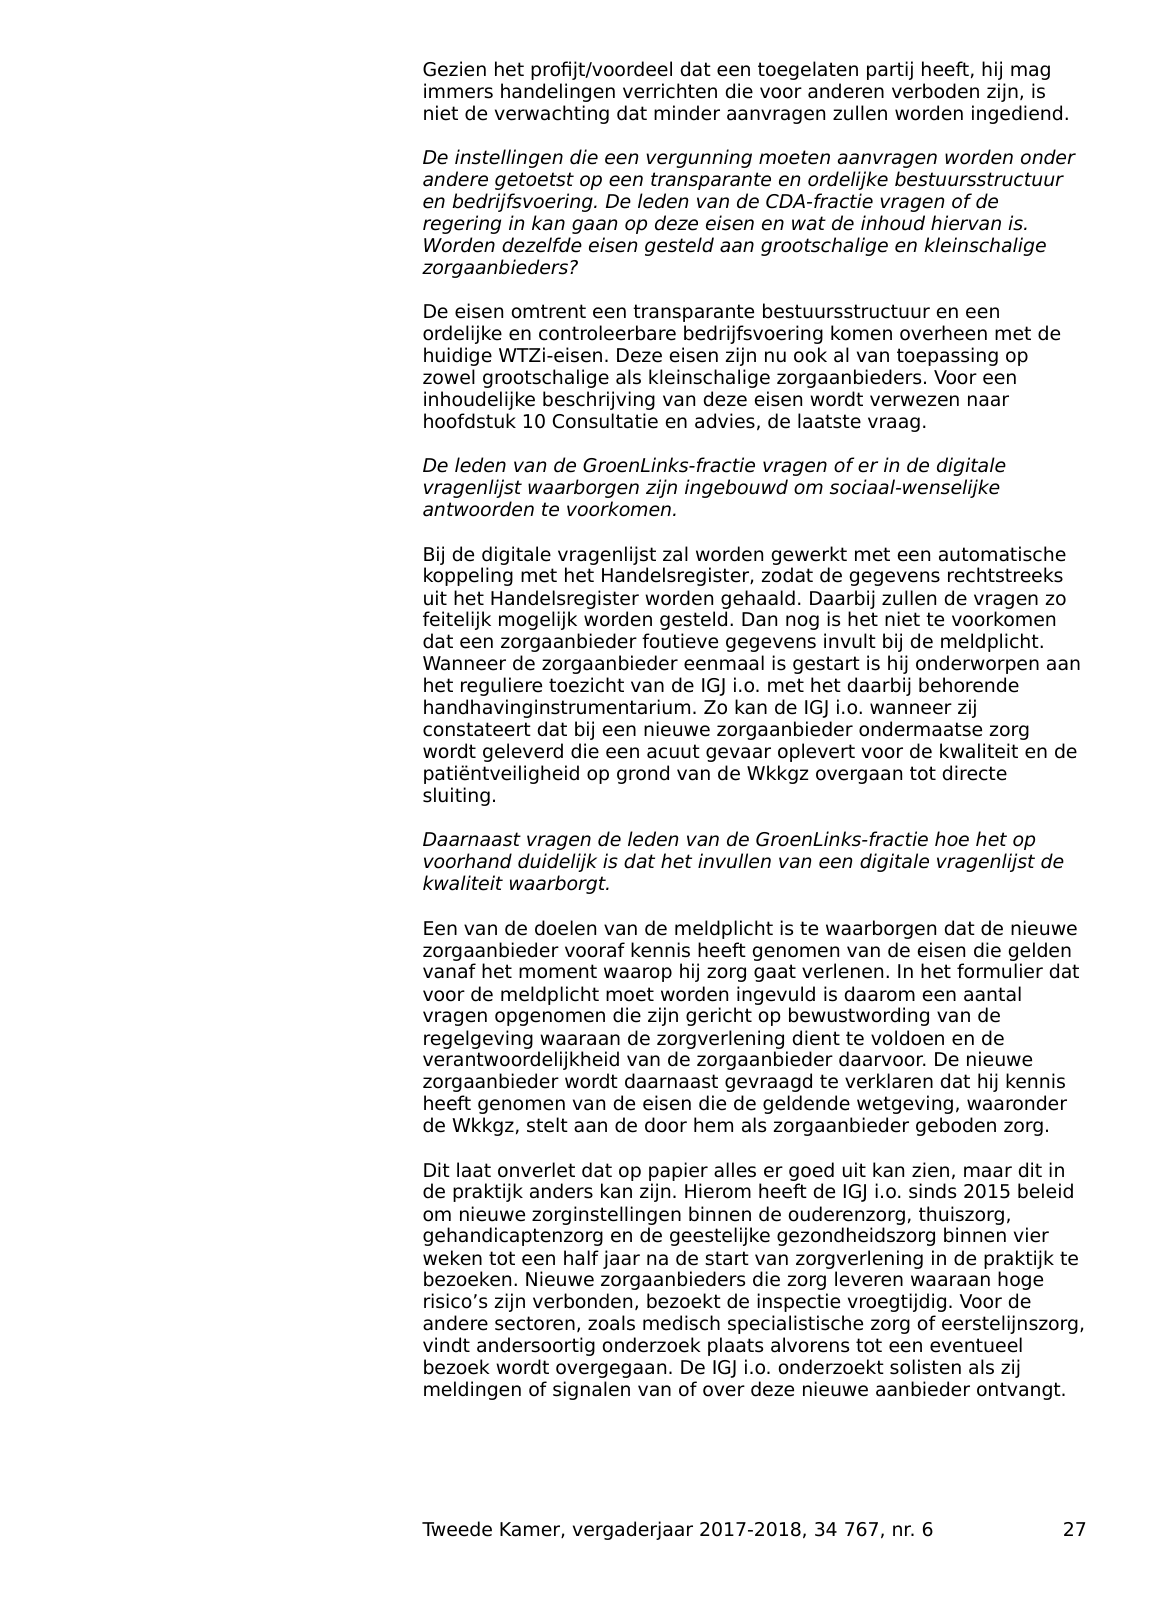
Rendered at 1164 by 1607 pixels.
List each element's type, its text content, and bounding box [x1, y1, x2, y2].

text De eisen omtrent een transparante bestuursstructuur en een ordelijke en controleerbare bedrijfsvoering komen overheen met de huidige WTZi-eisen. Deze eisen zijn nu ook al van toepassing op zowel grootschalige als kleinschalige zorgaanbieders. Voor een inhoudelijke beschrijving van deze eisen wordt verwezen naar hoofdstuk 10 Consultatie en advies, de laatste vraag. [422, 301, 1087, 433]
text Daarnaast vragen de leden van de GroenLinks-fractie hoe het op voorhand duidelijk is dat het invullen van een digitale vragenlijst de kwaliteit waarborgt. [422, 829, 1087, 895]
text Een van de doelen van de meldplicht is te waarborgen dat de nieuwe zorgaanbieder vooraf kennis heeft genomen van de eisen die gelden vanaf het moment waarop hij zorg gaat verlenen. In het formulier dat voor de meldplicht moet worden ingevuld is daarom een aantal vragen opgenomen die zijn gericht op bewustwording van de regelgeving waaraan de zorgverlening dient te voldoen en de verantwoordelijkheid van de zorgaanbieder daarvoor. De nieuwe zorgaanbieder wordt daarnaast gevraagd te verklaren dat hij kennis heeft genomen van de eisen die de geldende wetgeving, waaronder de Wkkgz, stelt aan de door hem als zorgaanbieder geboden zorg. [422, 917, 1087, 1137]
text De leden van de GroenLinks-fractie vragen of er in de digitale vragenlijst waarborgen zijn ingebouwd om sociaal-wenselijke antwoorden te voorkomen. [422, 455, 1087, 521]
text Dit laat onverlet dat op papier alles er goed uit kan zien, maar dit in de praktijk anders kan zijn. Hierom heeft de IGJ i.o. sinds 2015 beleid om nieuwe zorginstellingen binnen de ouderenzorg, thuiszorg, gehandicaptenzorg en de geestelijke gezondheidszorg binnen vier weken tot een half jaar na de start van zorgverlening in de praktijk te bezoeken. Nieuwe zorgaanbieders die zorg leveren waaraan hoge risico’s zijn verbonden, bezoekt de inspectie vroegtijdig. Voor de andere sectoren, zoals medisch specialistische zorg of eerstelijnszorg, vindt andersoortig onderzoek plaats alvorens tot een eventueel bezoek wordt overgegaan. De IGJ i.o. onderzoekt solisten als zij meldingen of signalen van of over deze nieuwe aanbieder ontvangt. [422, 1159, 1087, 1401]
text Bij de digitale vragenlijst zal worden gewerkt met een automatische koppeling met het Handelsregister, zodat de gegevens rechtstreeks uit het Handelsregister worden gehaald. Daarbij zullen de vragen zo feitelijk mogelijk worden gesteld. Dan nog is het niet te voorkomen dat een zorgaanbieder foutieve gegevens invult bij de meldplicht. Wanneer de zorgaanbieder eenmaal is gestart is hij onderworpen aan het reguliere toezicht van de IGJ i.o. met het daarbij behorende handhavinginstrumentarium. Zo kan de IGJ i.o. wanneer zij constateert dat bij een nieuwe zorgaanbieder ondermaatse zorg wordt geleverd die een acuut gevaar oplevert voor de kwaliteit en de patiëntveiligheid op grond van de Wkkgz overgaan tot directe sluiting. [422, 543, 1087, 807]
text Gezien het profijt/voordeel dat een toegelaten partij heeft, hij mag immers handelingen verrichten die voor anderen verboden zijn, is niet de verwachting dat minder aanvragen zullen worden ingediend. [422, 59, 1087, 125]
text De instellingen die een vergunning moeten aanvragen worden onder andere getoetst op een transparante en ordelijke bestuursstructuur en bedrijfsvoering. De leden van de CDA-fractie vragen of de regering in kan gaan op deze eisen en wat de inhoud hiervan is. Worden dezelfde eisen gesteld aan grootschalige en kleinschalige zorgaanbieders? [422, 147, 1087, 279]
